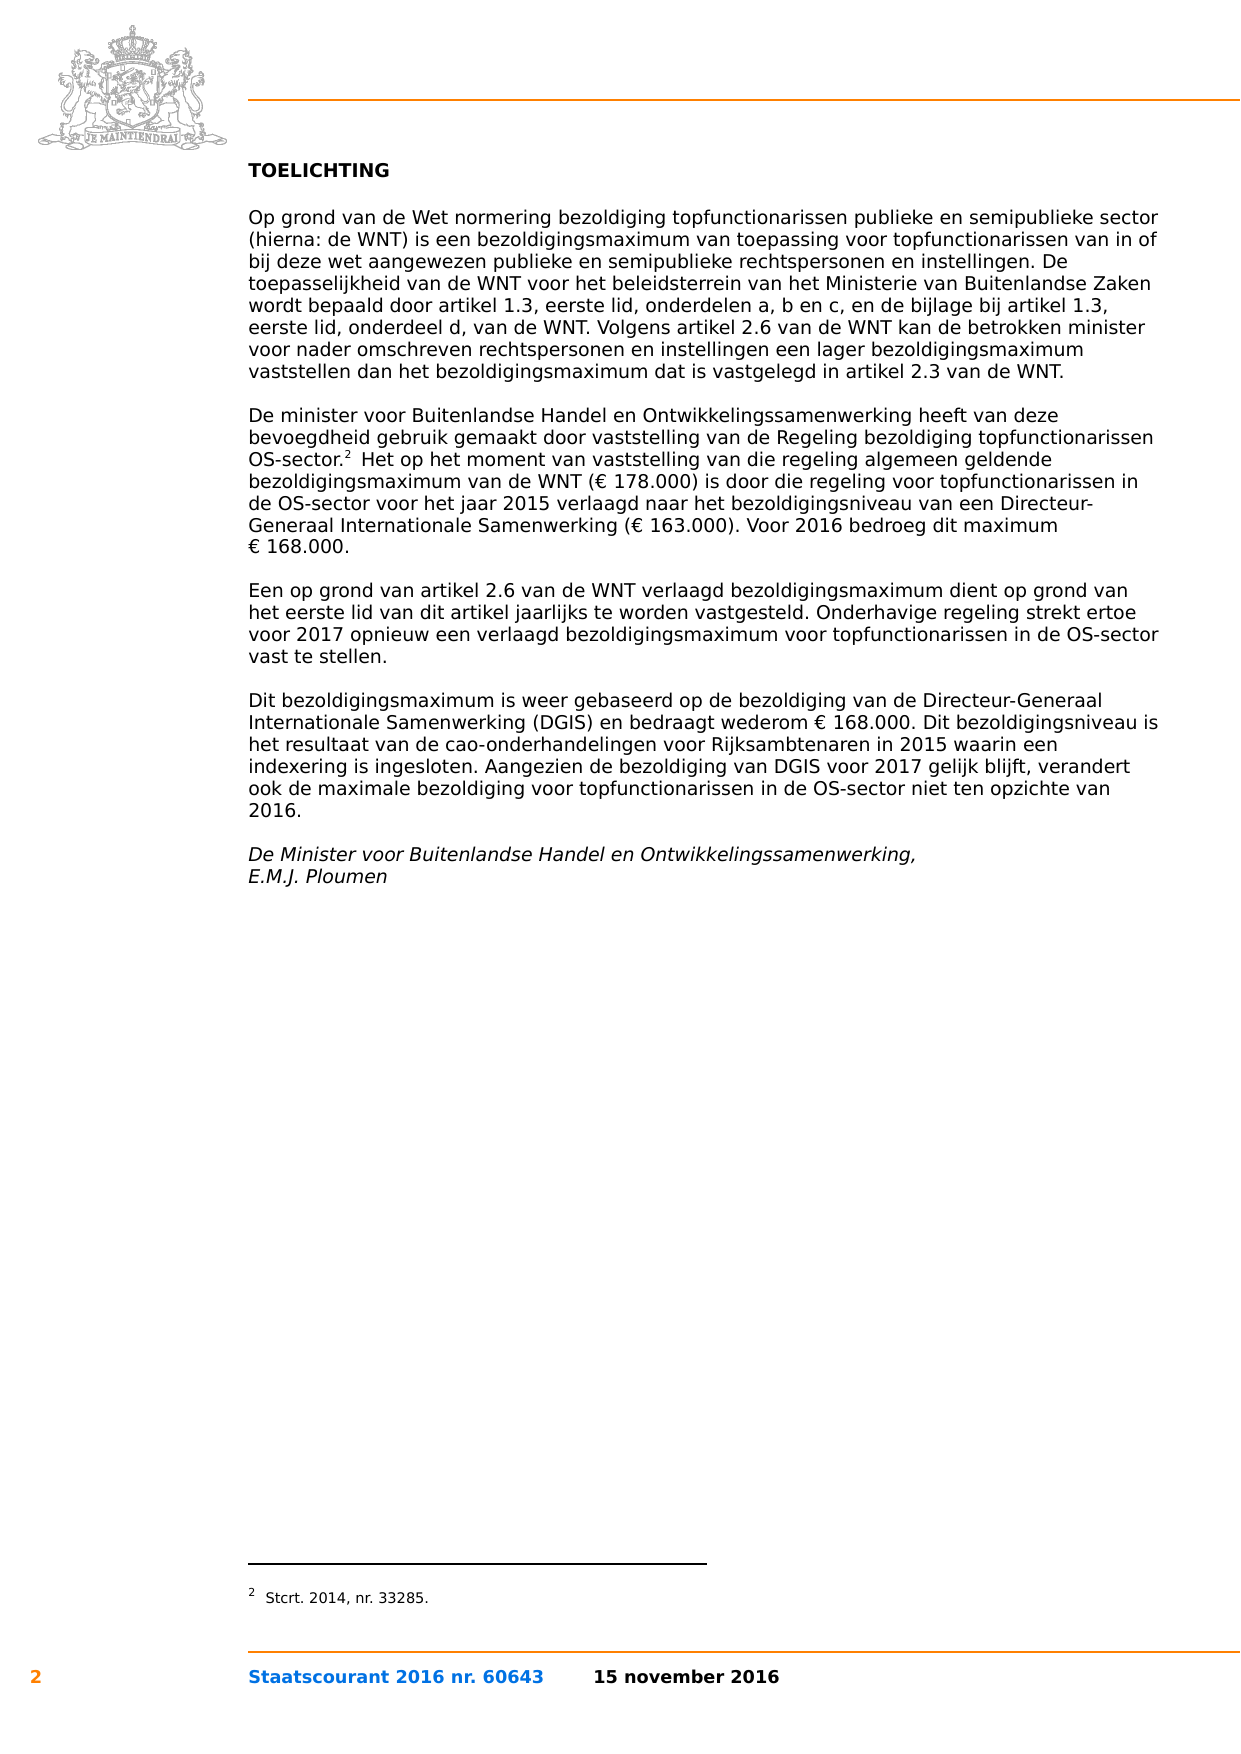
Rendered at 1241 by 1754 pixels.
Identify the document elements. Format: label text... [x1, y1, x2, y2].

picture [38, 25, 227, 150]
text Dit bezoldigingsmaximum is weer gebaseerd op de bezoldiging van de Directeur-Generaal Internationale Samenwerking (DGIS) en bedraagt wederom € 168.000. Dit bezoldigingsniveau is het resultaat van de cao-onderhandelingen voor Rijksambtenaren in 2015 waarin een indexering is ingesloten. Aangezien de bezoldiging van DGIS voor 2017 gelijk blijft, verandert ook de maximale bezoldiging voor topfunctionarissen in de OS-sector niet ten opzichte van 2016. [248, 690, 1163, 822]
text Stcrt. 2014, nr. 33285. [248, 1586, 1163, 1608]
subtitle TOELICHTING [248, 160, 1163, 182]
text De Minister voor Buitenlandse Handel en Ontwikkelingssamenwerking, E.M.J. Ploumen [248, 844, 1163, 888]
text Op grond van de Wet normering bezoldiging topfunctionarissen publieke en semipublieke sector (hierna: de WNT) is een bezoldigingsmaximum van toepassing voor topfunctionarissen van in of bij deze wet aangewezen publieke en semipublieke rechtspersonen en instellingen. De toepasselijkheid van de WNT voor het beleidsterrein van het Ministerie van Buitenlandse Zaken wordt bepaald door artikel 1.3, eerste lid, onderdelen a, b en c, en de bijlage bij artikel 1.3, eerste lid, onderdeel d, van de WNT. Volgens artikel 2.6 van de WNT kan de betrokken minister voor nader omschreven rechtspersonen en instellingen een lager bezoldigingsmaximum vaststellen dan het bezoldigingsmaximum dat is vastgelegd in artikel 2.3 van de WNT. [248, 207, 1163, 383]
text Een op grond van artikel 2.6 van de WNT verlaagd bezoldigingsmaximum dient op grond van het eerste lid van dit artikel jaarlijks te worden vastgesteld. Onderhavige regeling strekt ertoe voor 2017 opnieuw een verlaagd bezoldigingsmaximum voor topfunctionarissen in de OS-sector vast te stellen. [248, 580, 1163, 668]
text De minister voor Buitenlandse Handel en Ontwikkelingssamenwerking heeft van deze bevoegdheid gebruik gemaakt door vaststelling van de Regeling bezoldiging topfunctionarissen OS-sector. Het op het moment van vaststelling van die regeling algemeen geldende bezoldigingsmaximum van de WNT (€ 178.000) is door die regeling voor topfunctionarissen in de OS-sector voor het jaar 2015 verlaagd naar het bezoldigingsniveau van een Directeur-Generaal Internationale Samenwerking (€ 163.000). Voor 2016 bedroeg dit maximum € 168.000. [248, 404, 1163, 558]
